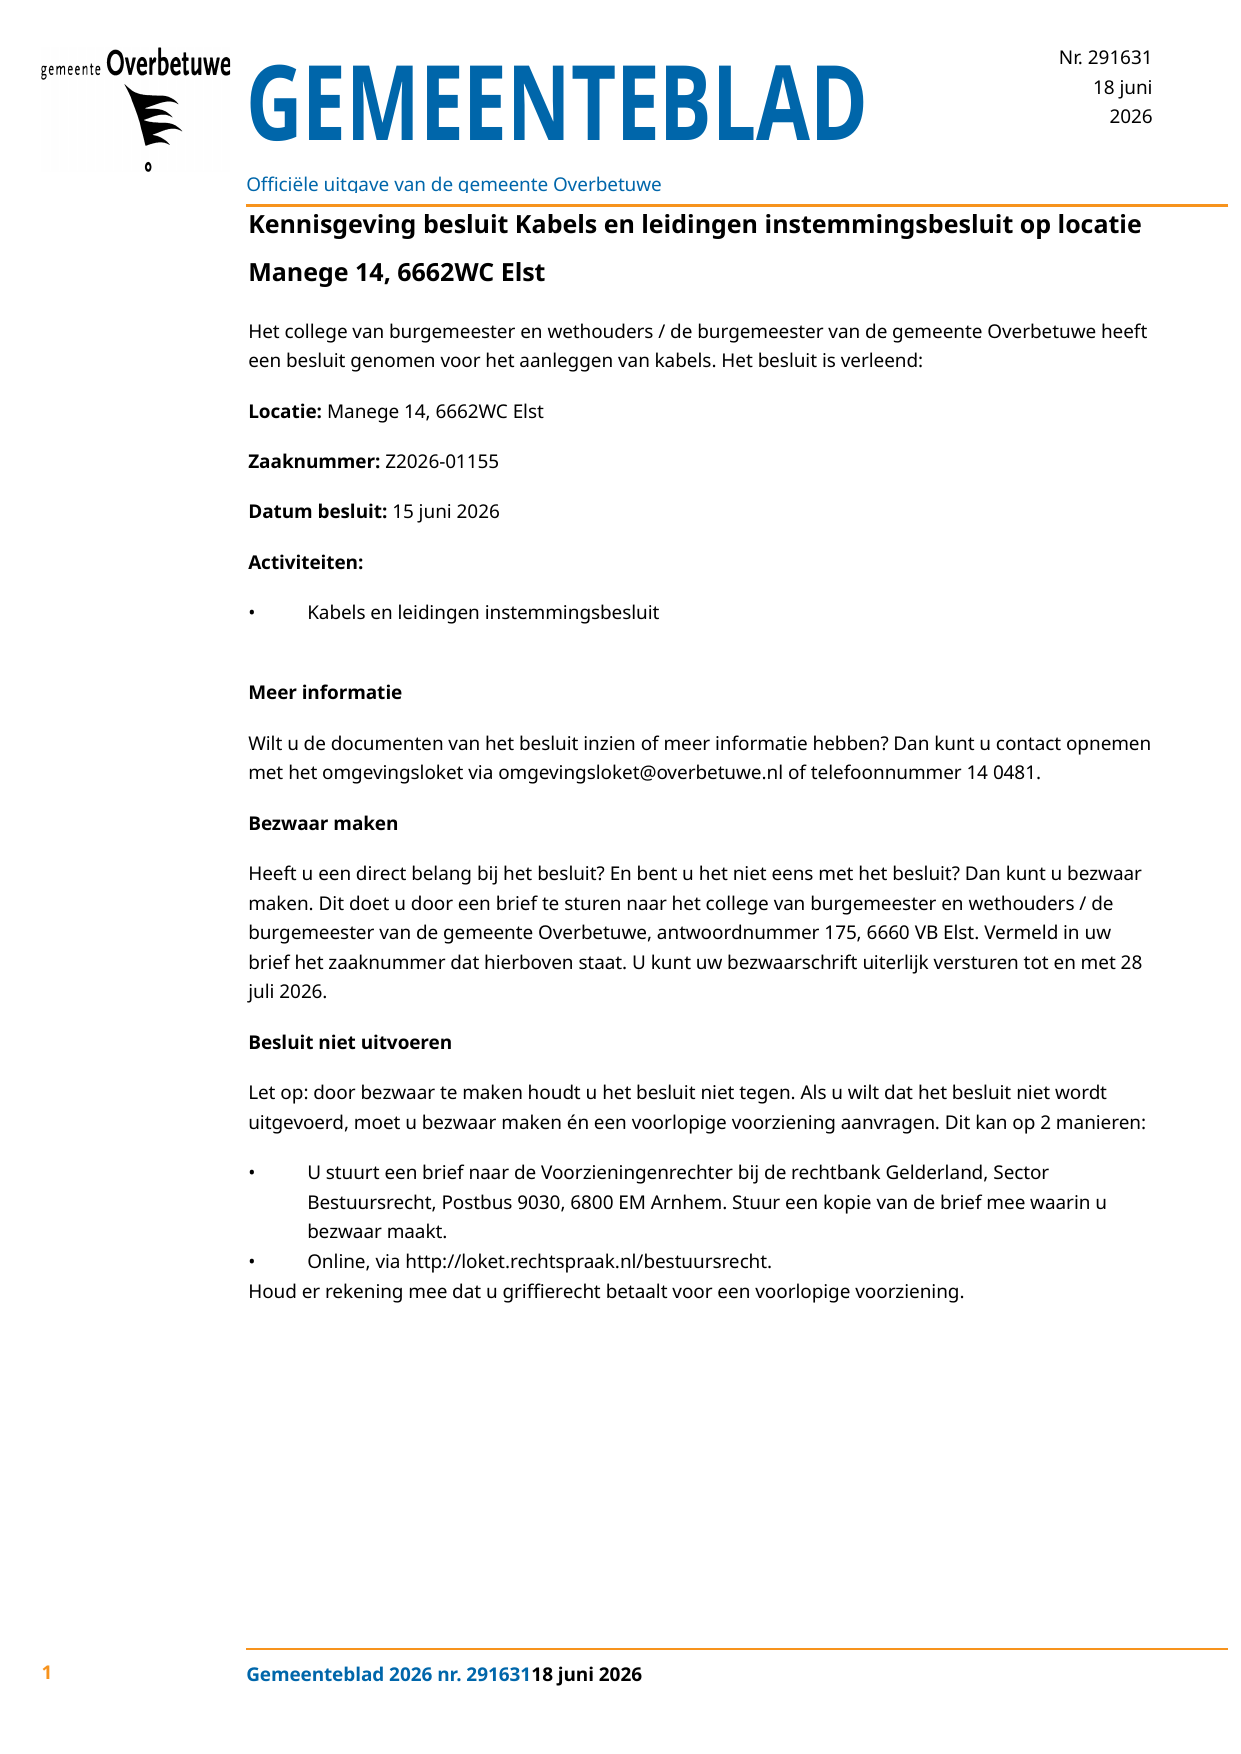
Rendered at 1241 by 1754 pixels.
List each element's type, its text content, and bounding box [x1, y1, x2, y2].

text Heeft u een direct belang bij het besluit? En bent u het niet eens met het besluit? Dan kunt u bezwaar maken. Dit doet u door een brief te sturen naar het college van burgemeester en wethouders / de burgemeester van de gemeente Overbetuwe, antwoordnummer 175, 6660 VB Elst. Vermeld in uw brief het zaaknummer dat hierboven staat. U kunt uw bezwaarschrift uiterlijk versturen tot en met 28 juli 2026. [248, 860, 1152, 1004]
list Online, via http://loket.rechtspraak.nl/bestuursrecht. [248, 1248, 1152, 1274]
picture [41, 47, 231, 172]
text Het college van burgemeester en wethouders / de burgemeester van de gemeente Overbetuwe heeft een besluit genomen voor het aanleggen van kabels. Het besluit is verleend: [248, 318, 1152, 373]
list Kabels en leidingen instemmingsbesluit [248, 599, 1152, 625]
text Bezwaar maken [248, 810, 1152, 836]
text Wilt u de documenten van het besluit inzien of meer informatie hebben? Dan kunt u contact opnemen met het omgevingsloket via omgevingsloket@overbetuwe.nl of telefoonnummer 14 0481. [248, 730, 1152, 785]
text Locatie: Manege 14, 6662WC Elst [248, 398, 1152, 424]
text Kennisgeving besluit Kabels en leidingen instemmingsbesluit op locatie Manege 14, 6662WC Elst [248, 207, 1152, 288]
text Houd er rekening mee dat u griffierecht betaalt voor een voorlopige voorziening. [248, 1278, 1152, 1304]
text Datum besluit: 15 juni 2026 [248, 499, 1152, 524]
list U stuurt een brief naar de Voorzieningenrechter bij de rechtbank Gelderland, Sector Bestuursrecht, Postbus 9030, 6800 EM Arnhem. Stuur een kopie van de brief mee waarin u bezwaar maakt. [248, 1159, 1152, 1244]
text Let op: door bezwaar te maken houdt u het besluit niet tegen. Als u wilt dat het besluit niet wordt uitgevoerd, moet u bezwaar maken én een voorlopige voorziening aanvragen. Dit kan op 2 manieren: [248, 1079, 1152, 1135]
text Activiteiten: [248, 549, 1152, 575]
text Meer informatie [248, 679, 1152, 705]
text Zaaknummer: Z2026-01155 [248, 448, 1152, 474]
text Besluit niet uitvoeren [248, 1029, 1152, 1055]
